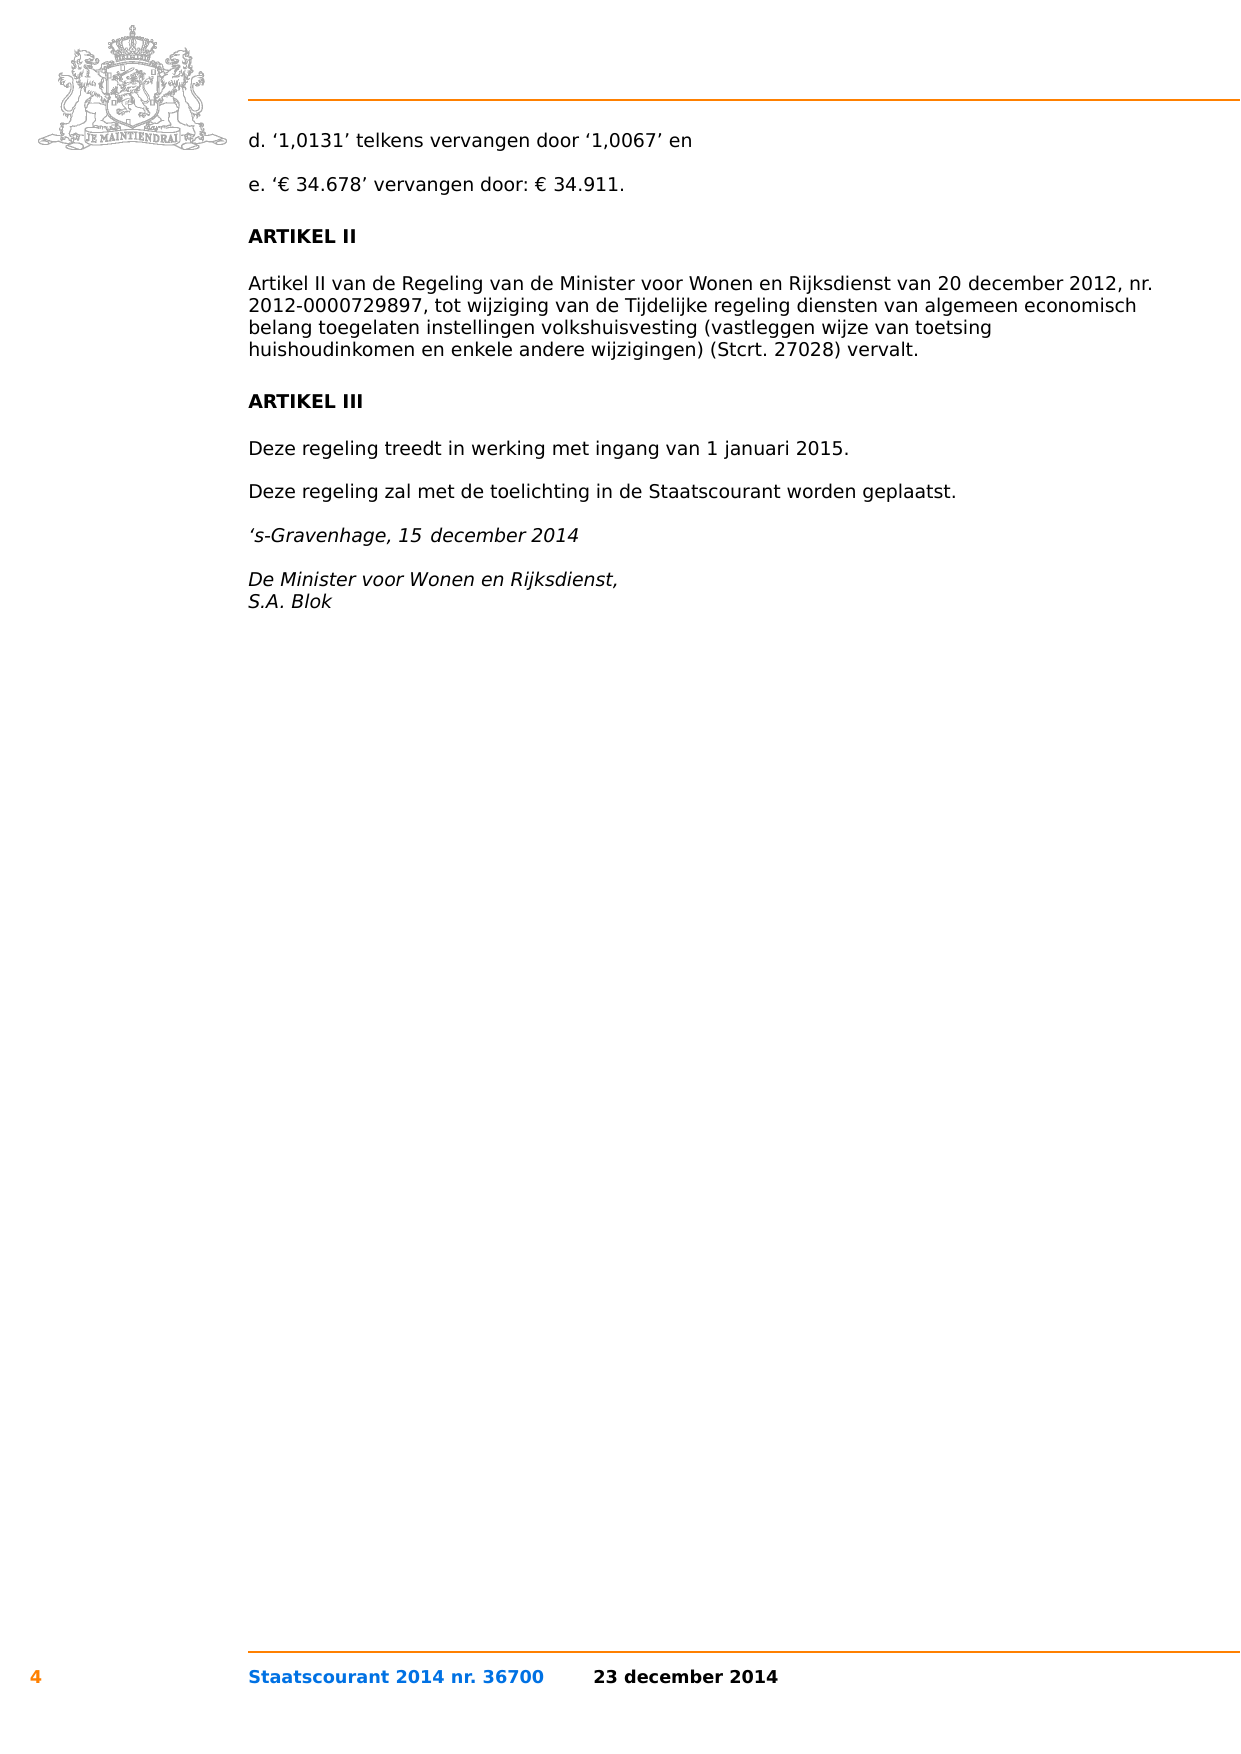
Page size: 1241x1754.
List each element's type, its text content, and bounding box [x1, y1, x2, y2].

text d. ‘1,0131’ telkens vervangen door ‘1,0067’ en [248, 130, 1163, 152]
text Artikel II van de Regeling van de Minister voor Wonen en Rijksdienst van 20 december 2012, nr. 2012-0000729897, tot wijziging van de Tijdelijke regeling diensten van algemeen economisch belang toegelaten instellingen volkshuisvesting (vastleggen wijze van toetsing huishoudinkomen en enkele andere wijzigingen) (Stcrt. 27028) vervalt. [248, 273, 1163, 361]
text ‘s-Gravenhage, 15 december 2014 [248, 525, 1163, 547]
text Deze regeling treedt in werking met ingang van 1 januari 2015. [248, 438, 1163, 459]
text e. ‘€ 34.678’ vervangen door: € 34.911. [248, 174, 1163, 196]
text De Minister voor Wonen en Rijksdienst, S.A. Blok [248, 569, 1163, 613]
picture [38, 25, 227, 150]
subtitle ARTIKEL III [248, 391, 1163, 413]
text Deze regeling zal met de toelichting in de Staatscourant worden geplaatst. [248, 481, 1163, 503]
subtitle ARTIKEL II [248, 226, 1163, 248]
